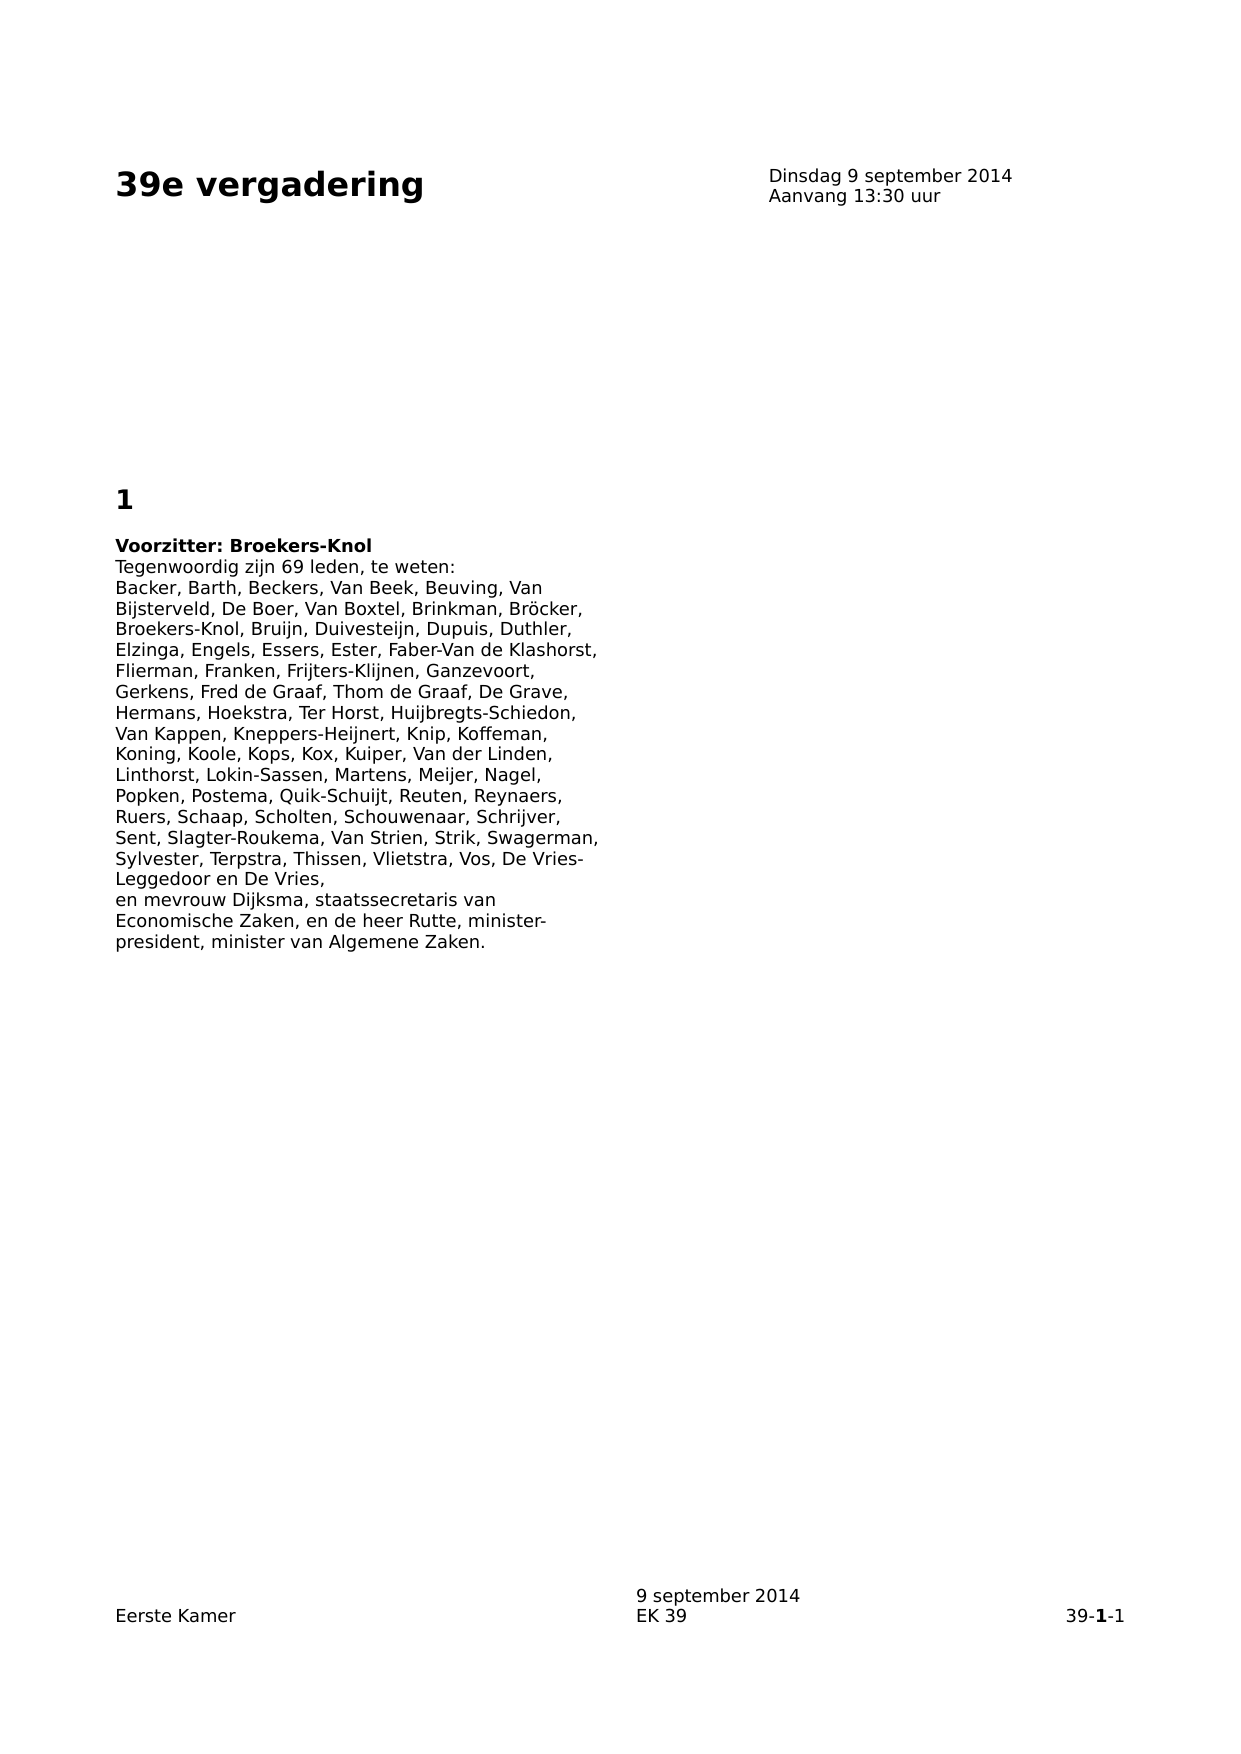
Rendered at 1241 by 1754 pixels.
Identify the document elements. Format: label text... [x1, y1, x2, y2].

text Voorzitter: Broekers-Knol [115, 536, 605, 557]
text Backer, Barth, Beckers, Van Beek, Beuving, Van Bijsterveld, De Boer, Van Boxtel, Brinkman, Bröcker, Broekers-Knol, Bruijn, Duivesteijn, Dupuis, Duthler, Elzinga, Engels, Essers, Ester, Faber-Van de Klashorst, Flierman, Franken, Frijters-Klijnen, Ganzevoort, Gerkens, Fred de Graaf, Thom de Graaf, De Grave, Hermans, Hoekstra, Ter Horst, Huijbregts-Schiedon, Van Kappen, Kneppers-Heijnert, Knip, Koffeman, Koning, Koole, Kops, Kox, Kuiper, Van der Linden, Linthorst, Lokin-Sassen, Martens, Meijer, Nagel, Popken, Postema, Quik-Schuijt, Reuten, Reynaers, Ruers, Schaap, Scholten, Schouwenaar, Schrijver, Sent, Slagter-Roukema, Van Strien, Strik, Swagerman, Sylvester, Terpstra, Thissen, Vlietstra, Vos, De Vries-Leggedoor en De Vries, [115, 577, 605, 890]
table_header 39e vergadering [115, 165, 768, 207]
table_cell Aanvang 13:30 uur [769, 186, 1125, 207]
text en mevrouw Dijksma, staatssecretaris van Economische Zaken, en de heer Rutte, minister-president, minister van Algemene Zaken. [115, 890, 605, 952]
text Tegenwoordig zijn 69 leden, te weten: [115, 557, 605, 577]
table_header Dinsdag 9 september 2014 [769, 165, 1125, 186]
title 1 [115, 484, 605, 516]
